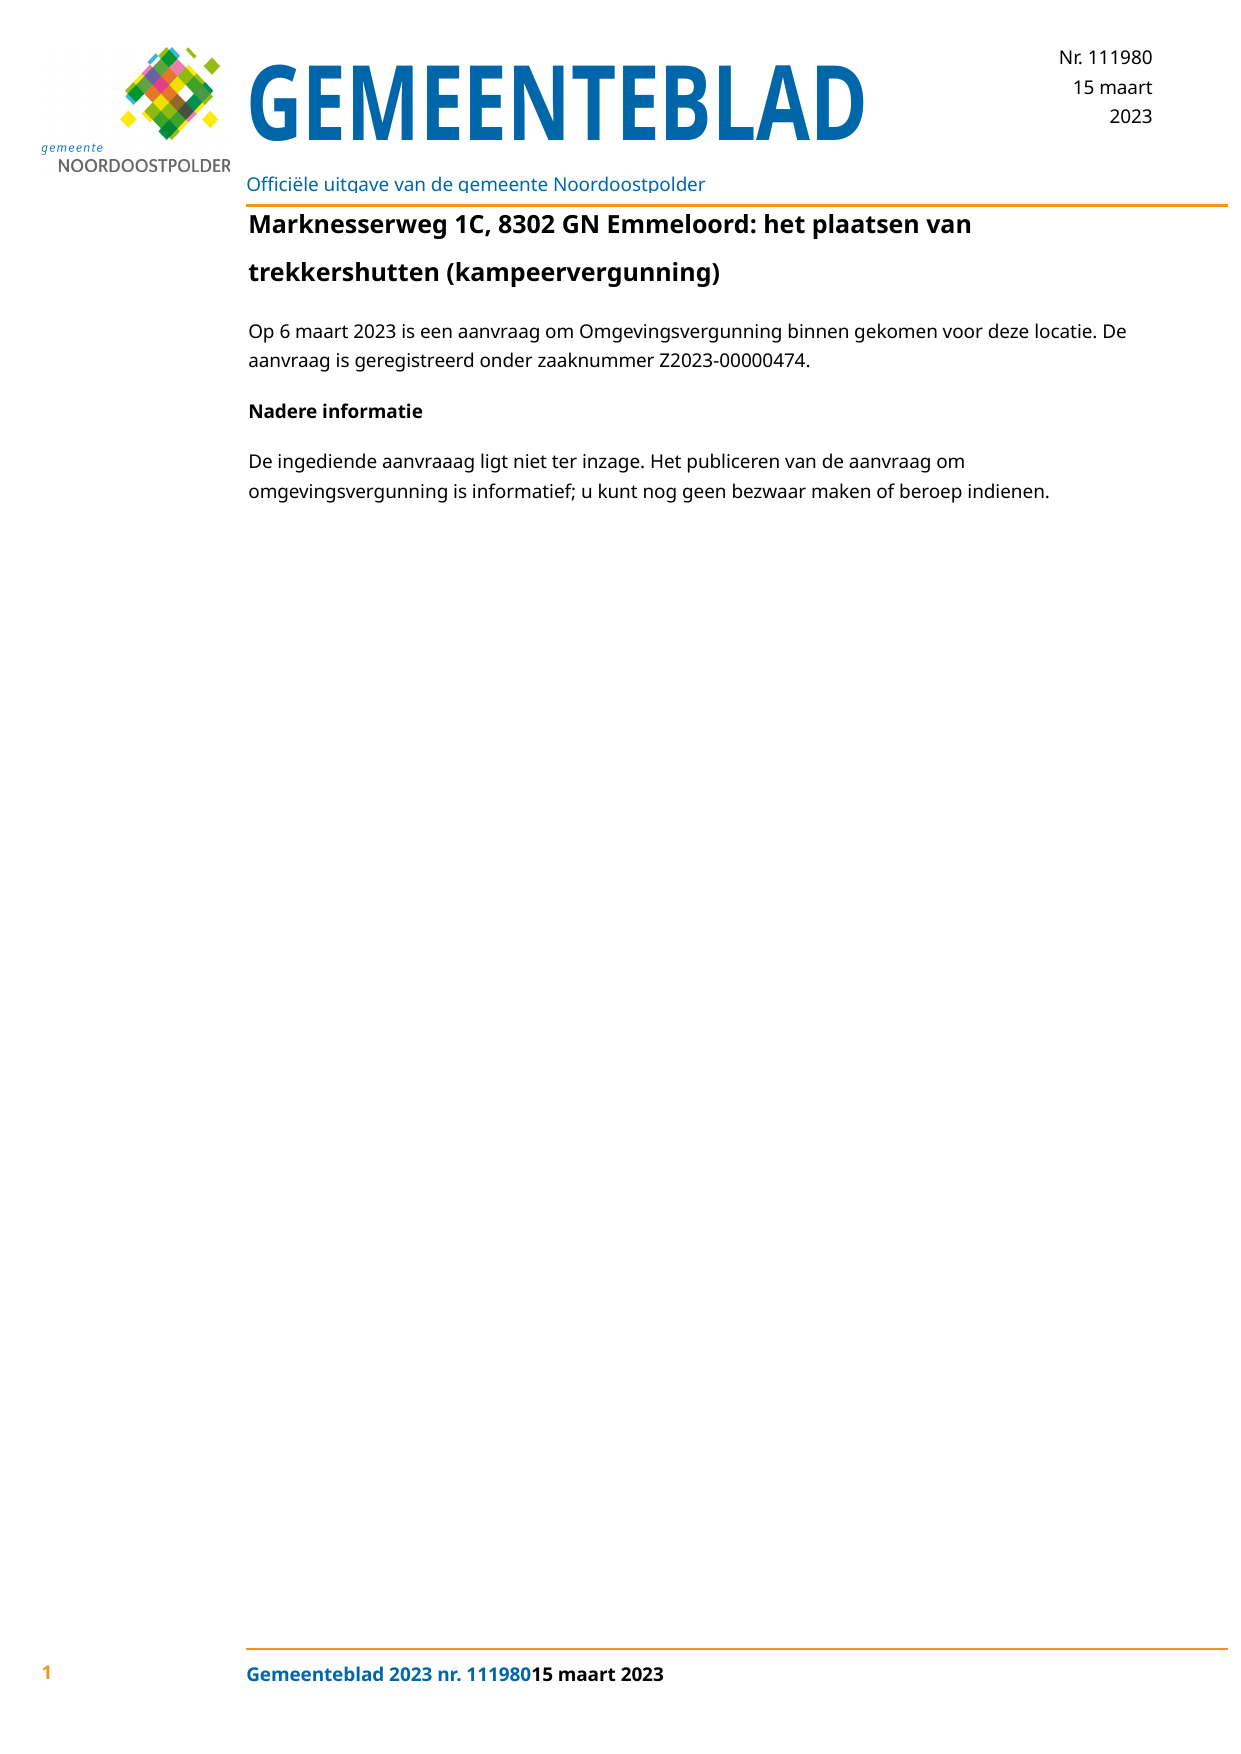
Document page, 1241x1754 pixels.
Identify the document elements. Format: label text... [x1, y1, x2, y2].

text Marknesserweg 1C, 8302 GN Emmeloord: het plaatsen van trekkershutten (kampeervergunning) [248, 207, 1152, 288]
text De ingediende aanvraaag ligt niet ter inzage. Het publiceren van de aanvraag om omgevingsvergunning is informatief; u kunt nog geen bezwaar maken of beroep indienen. [248, 448, 1152, 504]
text Nadere informatie [248, 398, 1152, 424]
text Op 6 maart 2023 is een aanvraag om Omgevingsvergunning binnen gekomen voor deze locatie. De aanvraag is geregistreerd onder zaaknummer Z2023-00000474. [248, 318, 1152, 373]
picture [41, 47, 231, 172]
